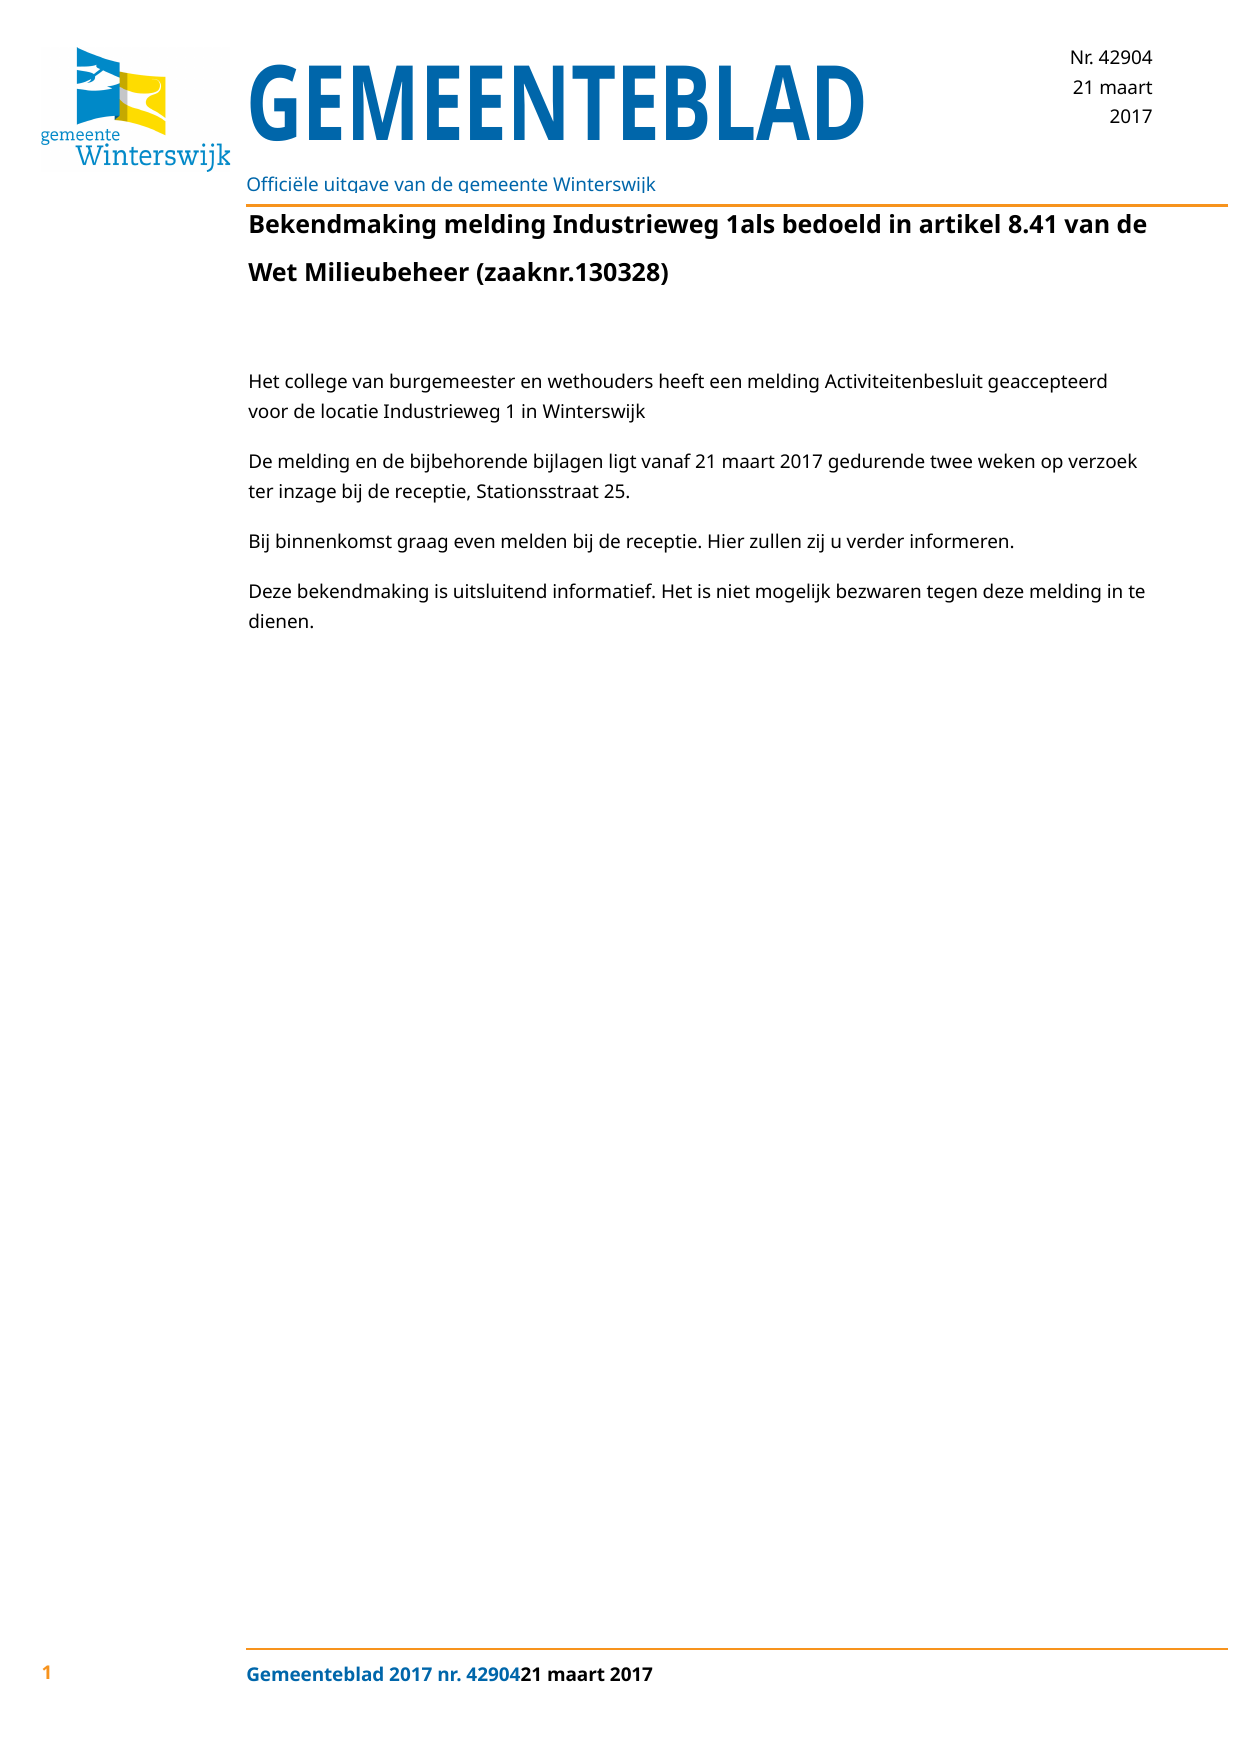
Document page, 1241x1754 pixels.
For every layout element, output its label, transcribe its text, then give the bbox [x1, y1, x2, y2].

text De melding en de bijbehorende bijlagen ligt vanaf 21 maart 2017 gedurende twee weken op verzoek ter inzage bij de receptie, Stationsstraat 25. [248, 448, 1152, 504]
text Bekendmaking melding Industrieweg 1als bedoeld in artikel 8.41 van de Wet Milieubeheer (zaaknr.130328) [248, 207, 1152, 288]
text Deze bekendmaking is uitsluitend informatief. Het is niet mogelijk bezwaren tegen deze melding in te dienen. [248, 579, 1152, 634]
text Bij binnenkomst graag even melden bij de receptie. Hier zullen zij u verder informeren. [248, 528, 1152, 554]
picture [225, 153, 231, 162]
text Het college van burgemeester en wethouders heeft een melding Activiteitenbesluit geaccepteerd voor de locatie Industrieweg 1 in Winterswijk [248, 368, 1152, 424]
picture [41, 47, 231, 172]
